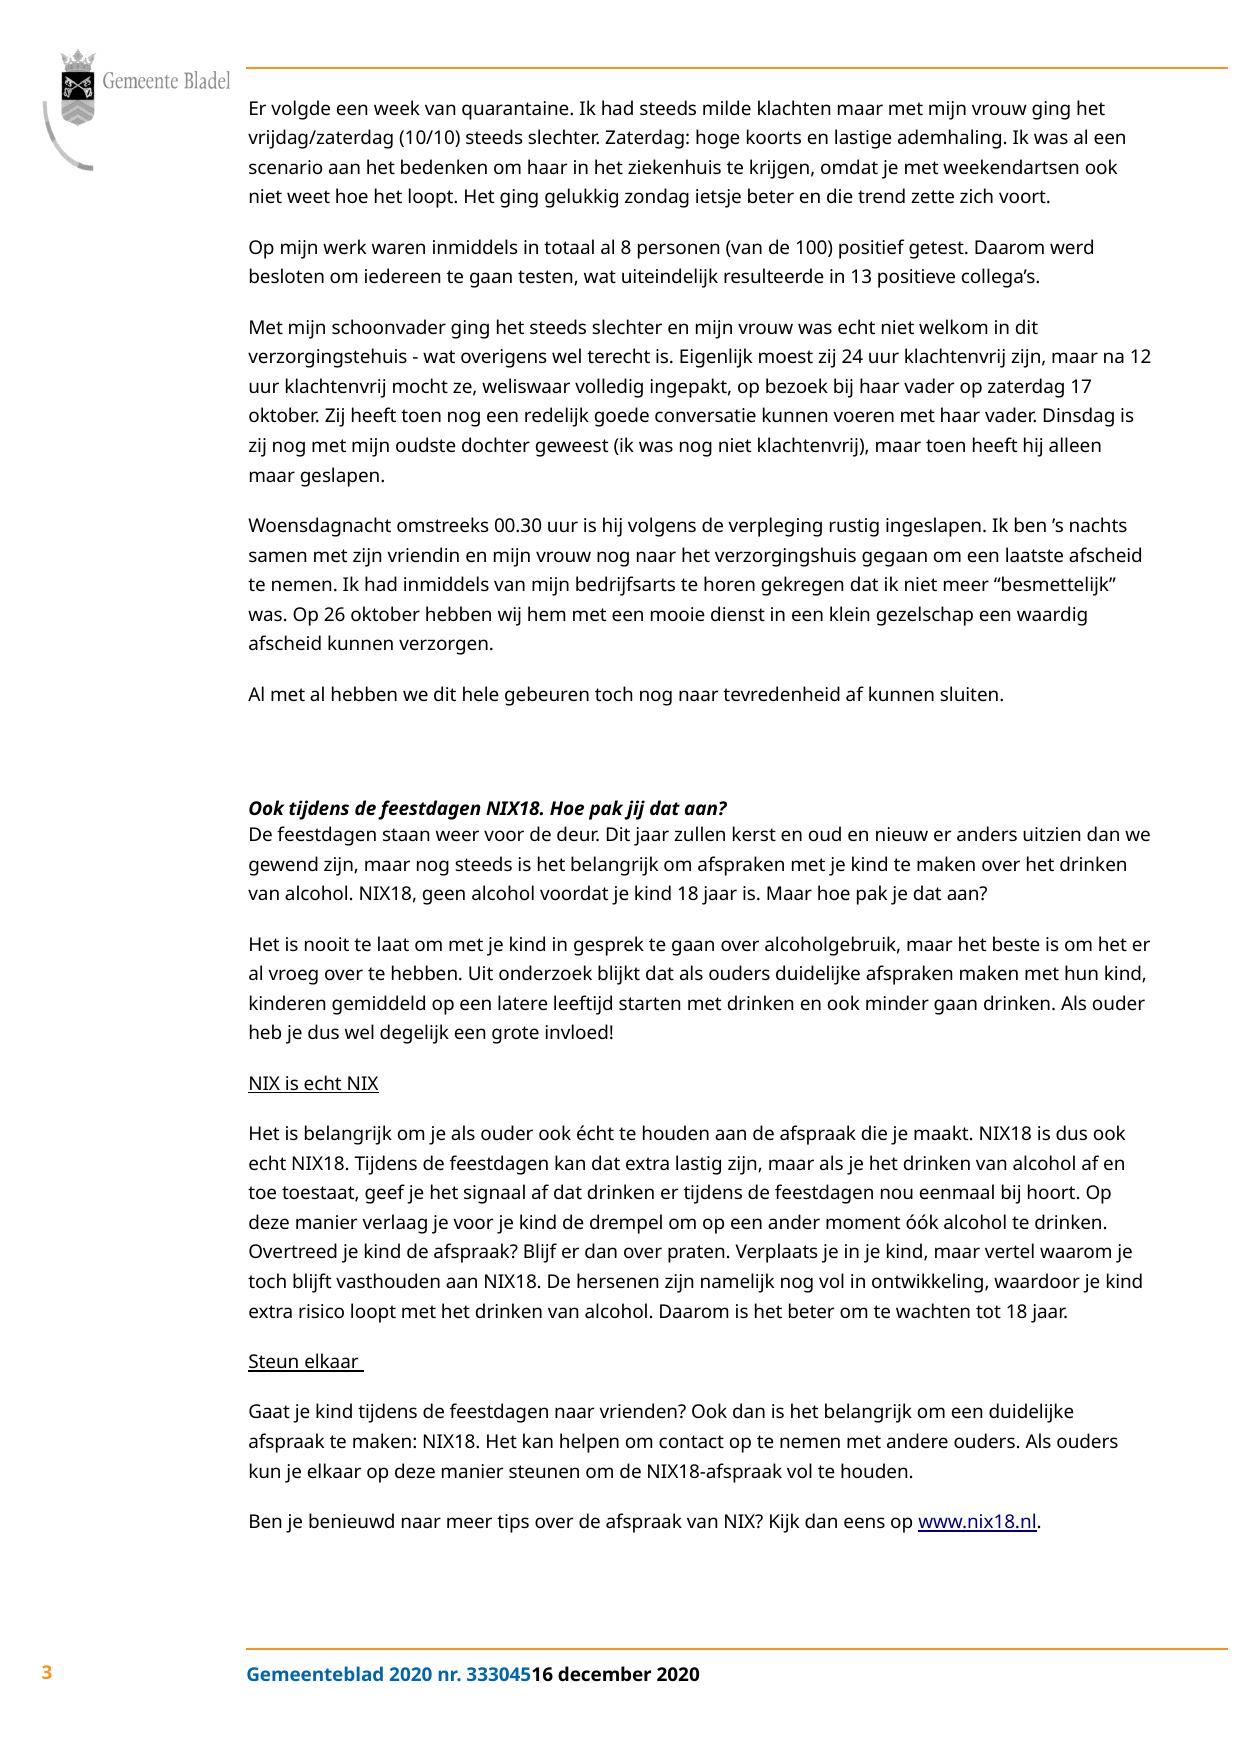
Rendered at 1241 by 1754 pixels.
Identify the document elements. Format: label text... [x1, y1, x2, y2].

text Ben je benieuwd naar meer tips over de afspraak van NIX? Kijk dan eens op www.nix18.nl. [248, 1508, 1152, 1534]
picture [41, 47, 231, 172]
text Met mijn schoonvader ging het steeds slechter en mijn vrouw was echt niet welkom in dit verzorgingstehuis - wat overigens wel terecht is. Eigenlijk moest zij 24 uur klachtenvrij zijn, maar na 12 uur klachtenvrij mocht ze, weliswaar volledig ingepakt, op bezoek bij haar vader op zaterdag 17 oktober. Zij heeft toen nog een redelijk goede conversatie kunnen voeren met haar vader. Dinsdag is zij nog met mijn oudste dochter geweest (ik was nog niet klachtenvrij), maar toen heeft hij alleen maar geslapen. [248, 314, 1152, 488]
text Steun elkaar [248, 1348, 1152, 1374]
text NIX is echt NIX [248, 1070, 1152, 1096]
text Gaat je kind tijdens de feestdagen naar vrienden? Ook dan is het belangrijk om een duidelijke afspraak te maken: NIX18. Het kan helpen om contact op te nemen met andere ouders. Als ouders kun je elkaar op deze manier steunen om de NIX18-afspraak vol te houden. [248, 1399, 1152, 1483]
text Er volgde een week van quarantaine. Ik had steeds milde klachten maar met mijn vrouw ging het vrijdag/zaterdag (10/10) steeds slechter. Zaterdag: hoge koorts en lastige ademhaling. Ik was al een scenario aan het bedenken om haar in het ziekenhuis te krijgen, omdat je met weekendartsen ook niet weet hoe het loopt. Het ging gelukkig zondag ietsje beter en die trend zette zich voort. [248, 95, 1152, 209]
text Op mijn werk waren inmiddels in totaal al 8 personen (van de 100) positief getest. Daarom werd besloten om iedereen te gaan testen, wat uiteindelijk resulteerde in 13 positieve collega’s. [248, 234, 1152, 289]
text Al met al hebben we dit hele gebeuren toch nog naar tevredenheid af kunnen sluiten. [248, 681, 1152, 707]
text Het is nooit te laat om met je kind in gesprek te gaan over alcoholgebruik, maar het beste is om het er al vroeg over te hebben. Uit onderzoek blijkt dat als ouders duidelijke afspraken maken met hun kind, kinderen gemiddeld op een latere leeftijd starten met drinken en ook minder gaan drinken. Als ouder heb je dus wel degelijk een grote invloed! [248, 931, 1152, 1045]
text Woensdagnacht omstreeks 00.30 uur is hij volgens de verpleging rustig ingeslapen. Ik ben ’s nachts samen met zijn vriendin en mijn vrouw nog naar het verzorgingshuis gegaan om een laatste afscheid te nemen. Ik had inmiddels van mijn bedrijfsarts te horen gekregen dat ik niet meer “besmettelijk” was. Op 26 oktober hebben wij hem met een mooie dienst in een klein gezelschap een waardig afscheid kunnen verzorgen. [248, 512, 1152, 656]
text Ook tijdens de feestdagen NIX18. Hoe pak jij dat aan? [248, 795, 1152, 821]
text De feestdagen staan weer voor de deur. Dit jaar zullen kerst en oud en nieuw er anders uitzien dan we gewend zijn, maar nog steeds is het belangrijk om afspraken met je kind te maken over het drinken van alcohol. NIX18, geen alcohol voordat je kind 18 jaar is. Maar hoe pak je dat aan? [248, 821, 1152, 906]
text Het is belangrijk om je als ouder ook écht te houden aan de afspraak die je maakt. NIX18 is dus ook echt NIX18. Tijdens de feestdagen kan dat extra lastig zijn, maar als je het drinken van alcohol af en toe toestaat, geef je het signaal af dat drinken er tijdens de feestdagen nou eenmaal bij hoort. Op deze manier verlaag je voor je kind de drempel om op een ander moment óók alcohol te drinken. Overtreed je kind de afspraak? Blijf er dan over praten. Verplaats je in je kind, maar vertel waarom je toch blijft vasthouden aan NIX18. De hersenen zijn namelijk nog vol in ontwikkeling, waardoor je kind extra risico loopt met het drinken van alcohol. Daarom is het beter om te wachten tot 18 jaar. [248, 1120, 1152, 1323]
